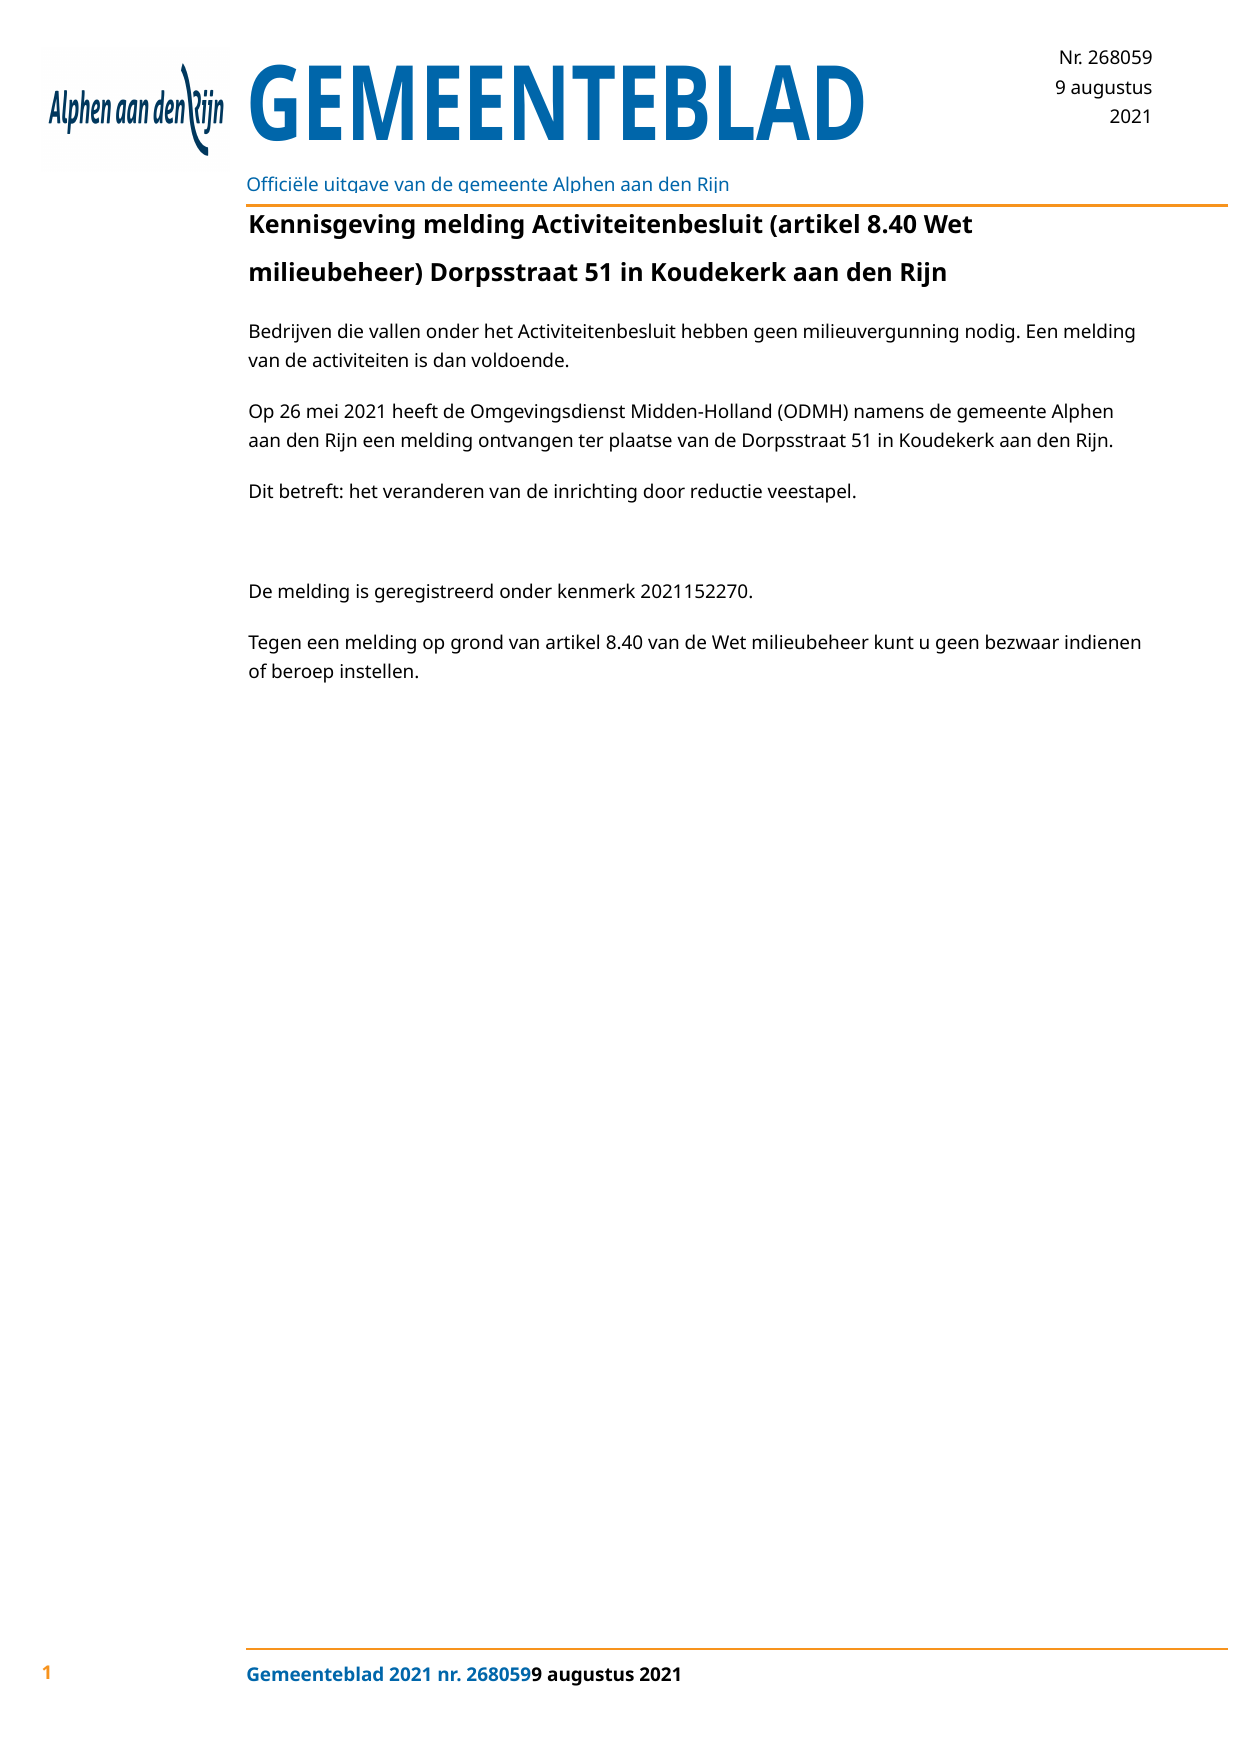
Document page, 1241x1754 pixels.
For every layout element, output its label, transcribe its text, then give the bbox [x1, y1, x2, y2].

text Kennisgeving melding Activiteitenbesluit (artikel 8.40 Wet milieubeheer) Dorpsstraat 51 in Koudekerk aan den Rijn [248, 207, 1152, 288]
text Bedrijven die vallen onder het Activiteitenbesluit hebben geen milieuvergunning nodig. Een melding van de activiteiten is dan voldoende. [248, 318, 1152, 373]
text Op 26 mei 2021 heeft de Omgevingsdienst Midden-Holland (ODMH) namens de gemeente Alphen aan den Rijn een melding ontvangen ter plaatse van de Dorpsstraat 51 in Koudekerk aan den Rijn. [248, 398, 1152, 453]
text Dit betreft: het veranderen van de inrichting door reductie veestapel. [248, 478, 1152, 504]
text Tegen een melding op grond van artikel 8.40 van de Wet milieubeheer kunt u geen bezwaar indienen of beroep instellen. [248, 629, 1152, 684]
picture [41, 47, 231, 172]
text De melding is geregistreerd onder kenmerk 2021152270. [248, 579, 1152, 604]
